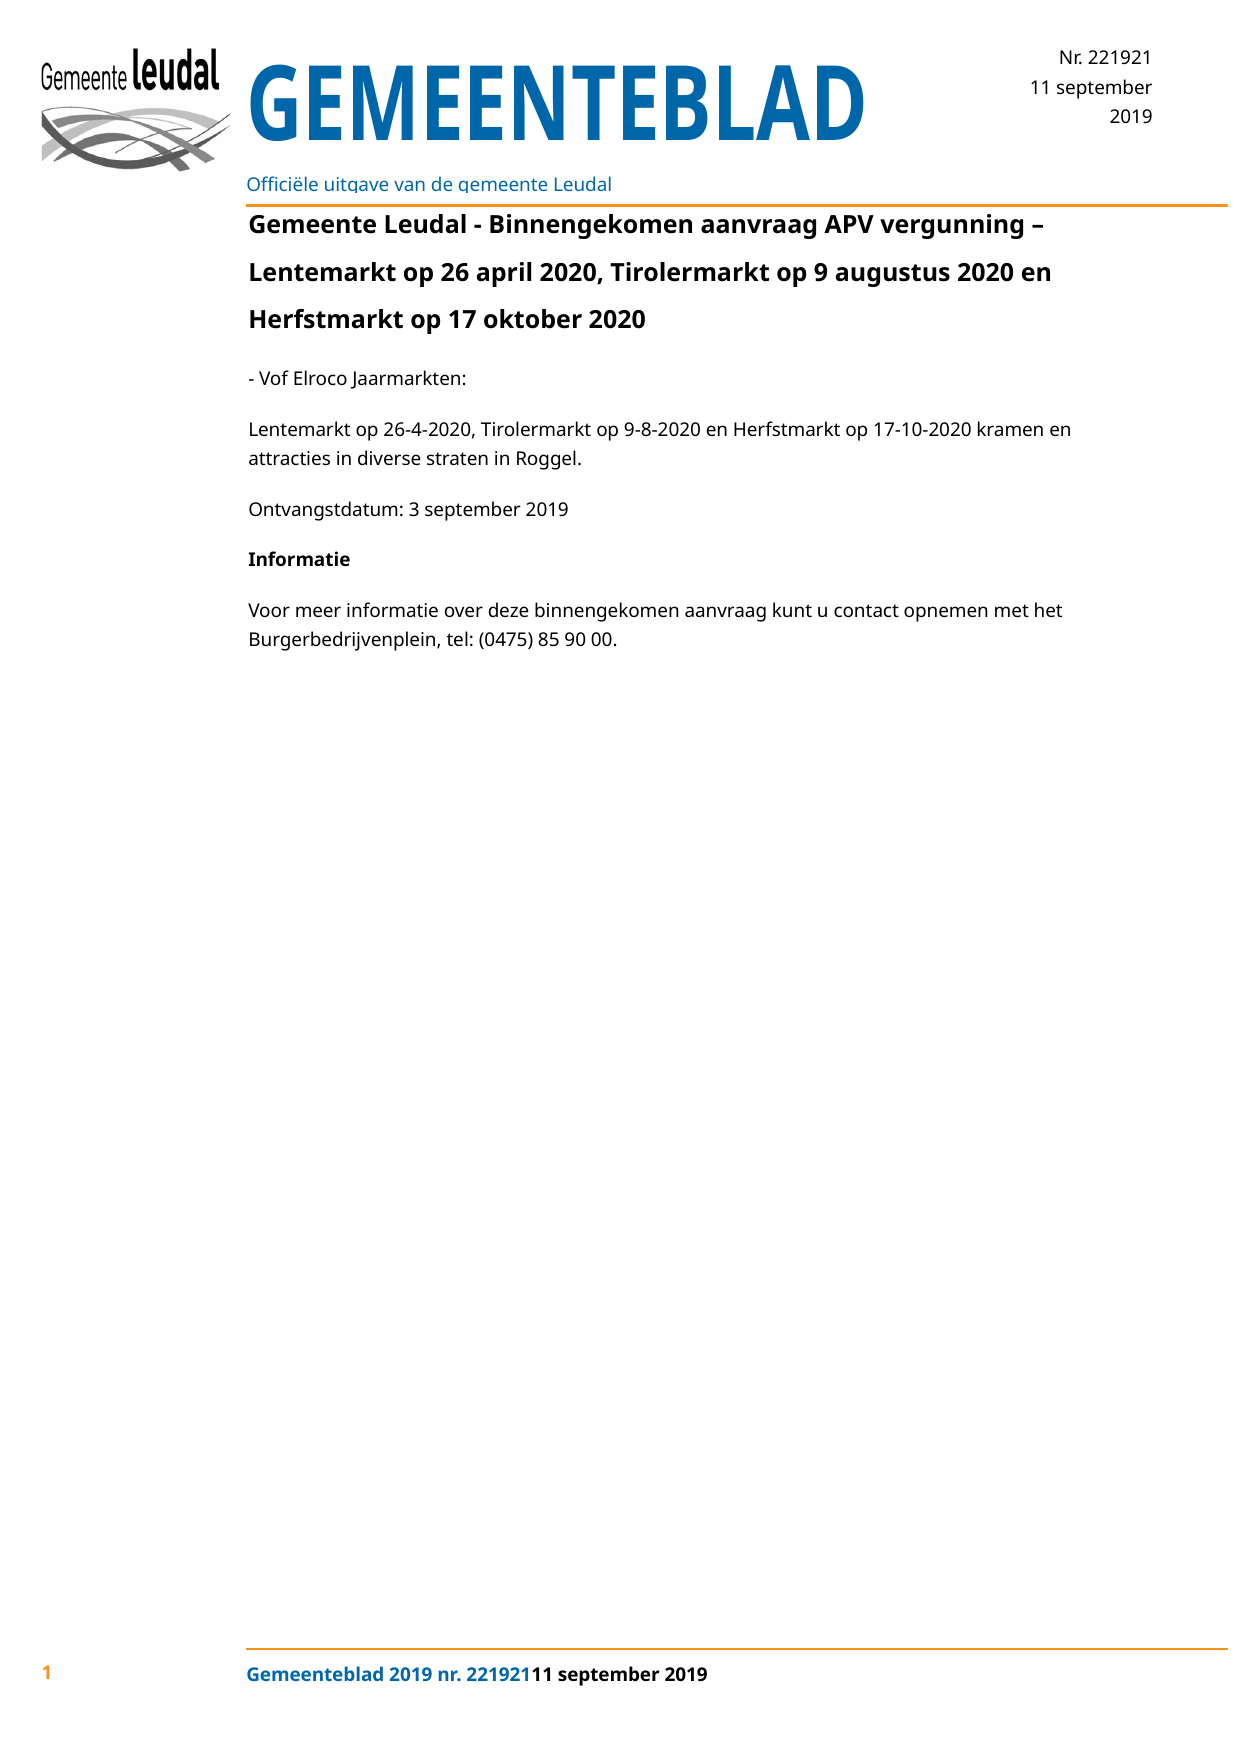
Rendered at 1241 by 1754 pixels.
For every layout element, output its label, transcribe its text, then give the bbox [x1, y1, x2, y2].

text Voor meer informatie over deze binnengekomen aanvraag kunt u contact opnemen met het Burgerbedrijvenplein, tel: (0475) 85 90 00. [248, 597, 1152, 652]
text Gemeente Leudal - Binnengekomen aanvraag APV vergunning – Lentemarkt op 26 april 2020, Tirolermarkt op 9 augustus 2020 en Herfstmarkt op 17 oktober 2020 [248, 207, 1152, 336]
picture [41, 47, 231, 172]
text Informatie [248, 546, 1152, 572]
text - Vof Elroco Jaarmarkten: [248, 366, 1152, 391]
text Lentemarkt op 26-4-2020, Tirolermarkt op 9-8-2020 en Herfstmarkt op 17-10-2020 kramen en attracties in diverse straten in Roggel. [248, 416, 1152, 471]
text Ontvangstdatum: 3 september 2019 [248, 496, 1152, 522]
